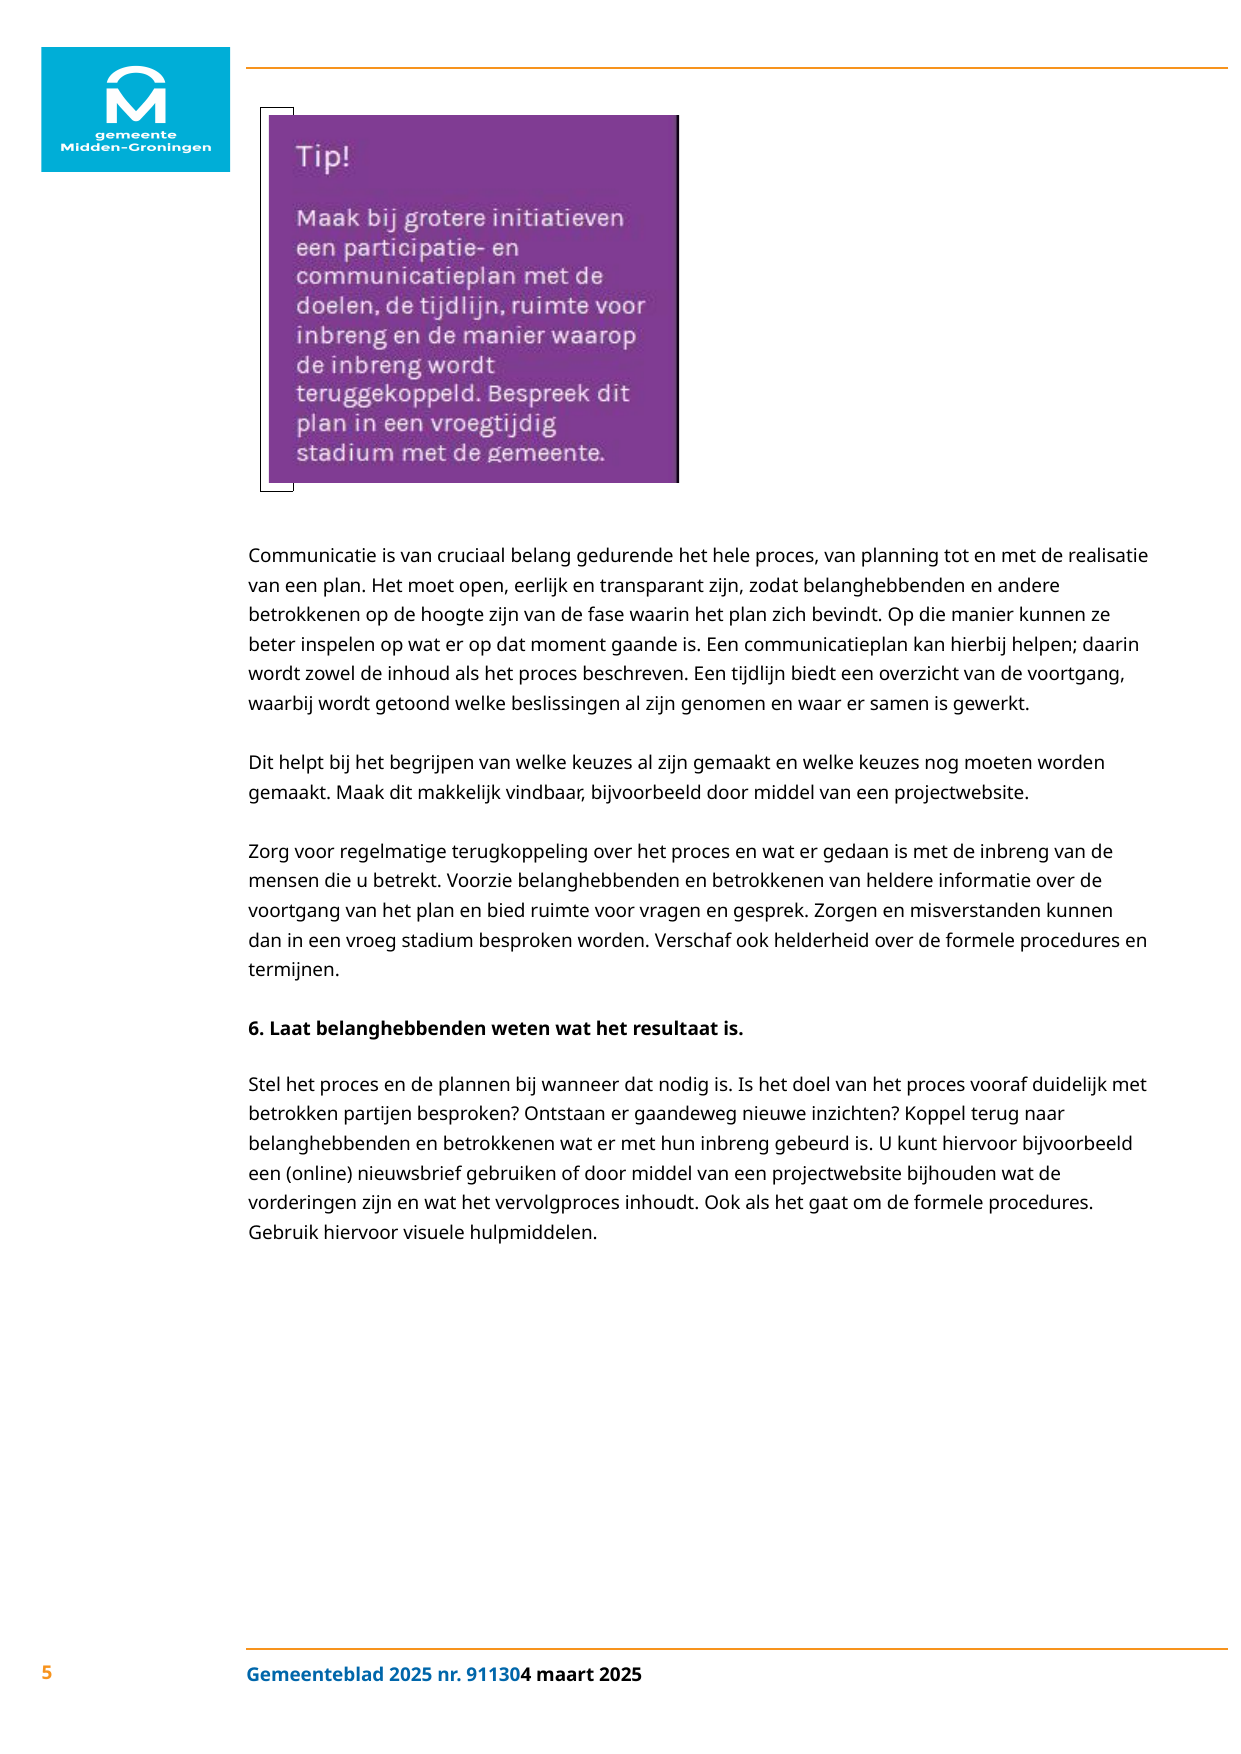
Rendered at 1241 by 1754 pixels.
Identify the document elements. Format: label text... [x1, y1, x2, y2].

text Dit helpt bij het begrijpen van welke keuzes al zijn gemaakt en welke keuzes nog moeten worden gemaakt. Maak dit makkelijk vindbaar, bijvoorbeeld door middel van een projectwebsite. [248, 749, 1152, 805]
text Communicatie is van cruciaal belang gedurende het hele proces, van planning tot en met de realisatie van een plan. Het moet open, eerlijk en transparant zijn, zodat belanghebbenden en andere betrokkenen op de hoogte zijn van de fase waarin het plan zich bevindt. Op die manier kunnen ze beter inspelen op wat er op dat moment gaande is. Een communicatieplan kan hierbij helpen; daarin wordt zowel de inhoud als het proces beschreven. Een tijdlijn biedt een overzicht van de voortgang, waarbij wordt getoond welke beslissingen al zijn genomen en waar er samen is gewerkt. [248, 542, 1152, 716]
picture [268, 115, 680, 483]
picture [107, 89, 165, 122]
picture [108, 66, 164, 82]
text 6. Laat belanghebbenden weten wat het resultaat is. [248, 1016, 1152, 1041]
text Stel het proces en de plannen bij wanneer dat nodig is. Is het doel van het proces vooraf duidelijk met betrokken partijen besproken? Ontstaan er gaandeweg nieuwe inzichten? Koppel terug naar belanghebbenden en betrokkenen wat er met hun inbreng gebeurd is. U kunt hiervoor bijvoorbeeld een (online) nieuwsbrief gebruiken of door middel van een projectwebsite bijhouden wat de vorderingen zijn en wat het vervolgproces inhoudt. Ook als het gaat om de formele procedures. Gebruik hiervoor visuele hulpmiddelen. [248, 1071, 1152, 1244]
text Zorg voor regelmatige terugkoppeling over het proces en wat er gedaan is met de inbreng van de mensen die u betrekt. Voorzie belanghebbenden en betrokkenen van heldere informatie over de voortgang van het plan en bied ruimte voor vragen en gesprek. Zorgen en misverstanden kunnen dan in een vroeg stadium besproken worden. Verschaf ook helderheid over de formele procedures en termijnen. [248, 838, 1152, 982]
picture [184, 146, 190, 153]
